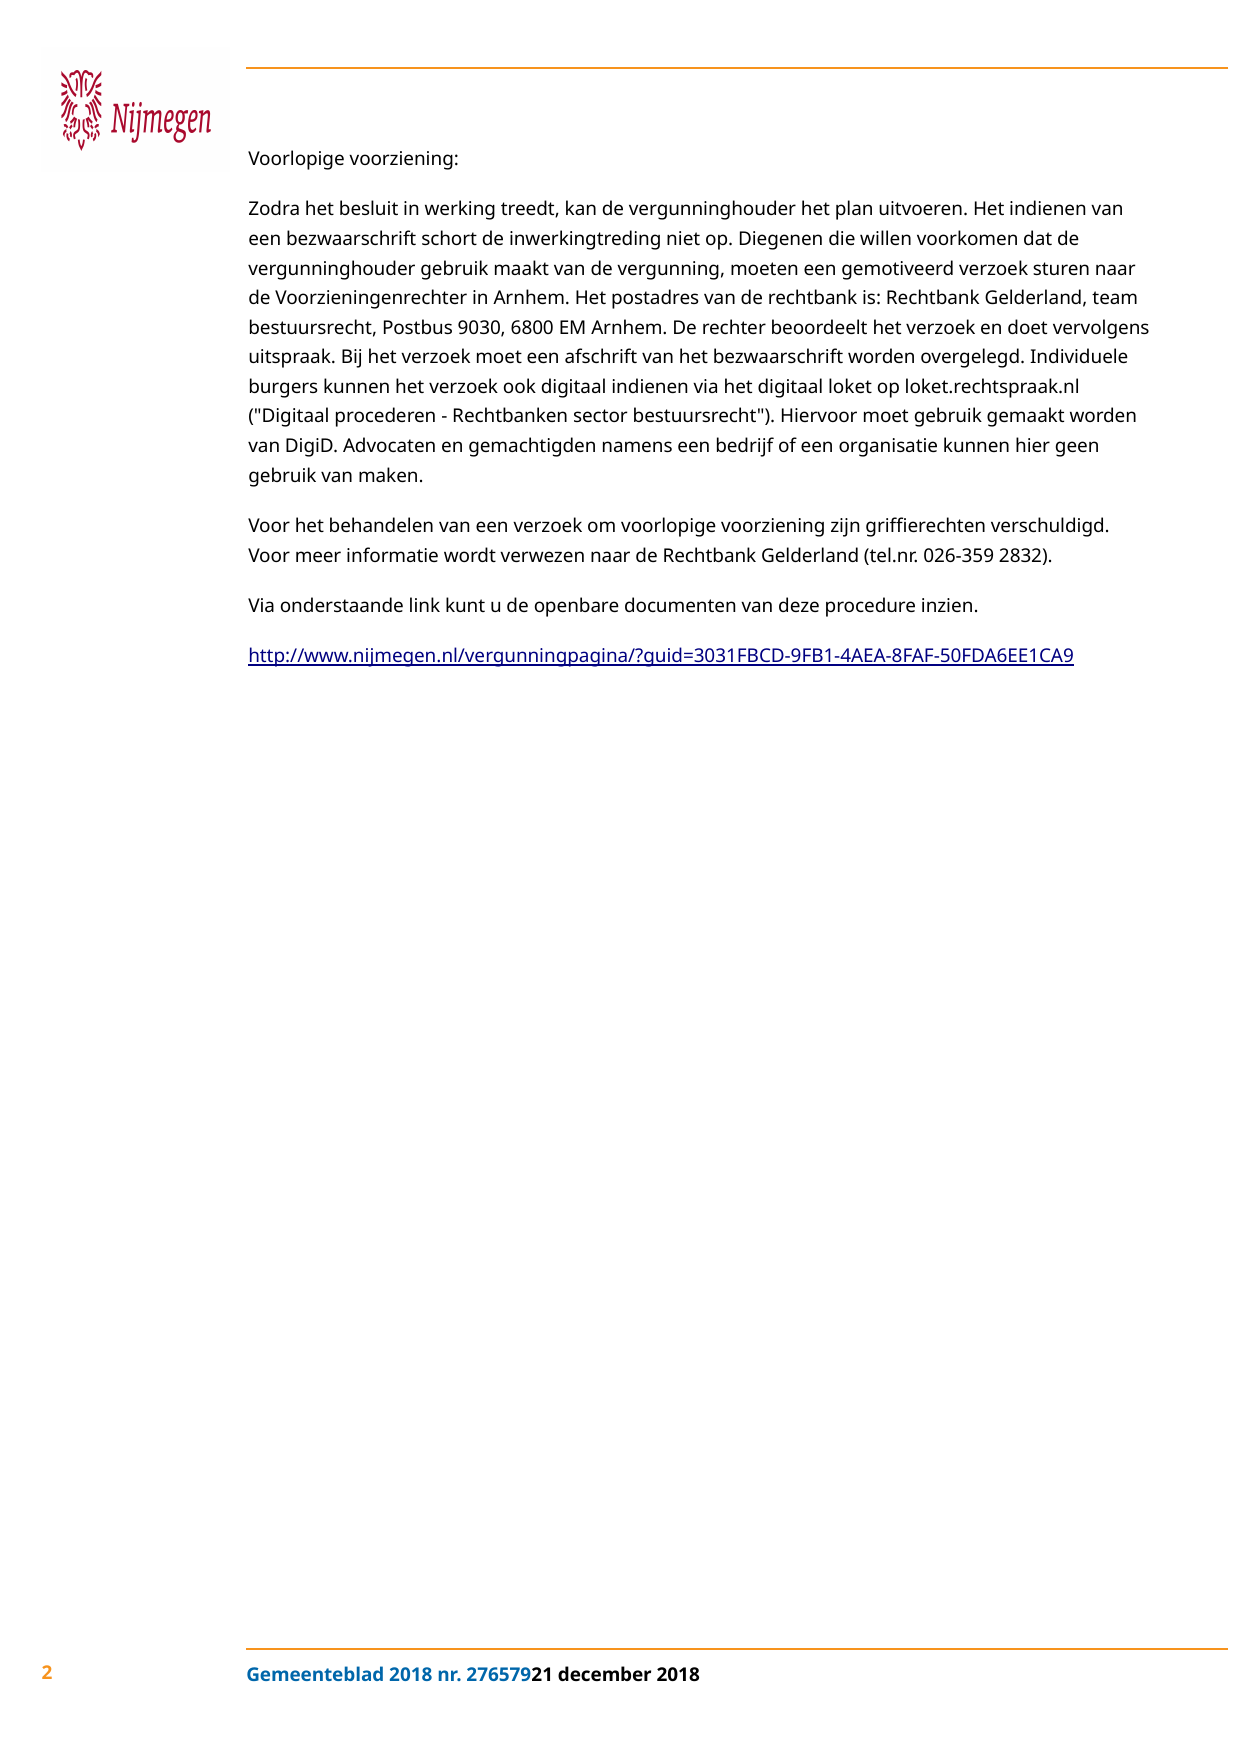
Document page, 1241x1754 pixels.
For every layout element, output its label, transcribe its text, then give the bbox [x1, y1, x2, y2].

text Voorlopige voorziening: [248, 145, 1152, 171]
text http://www.nijmegen.nl/vergunningpagina/?guid=3031FBCD-9FB1-4AEA-8FAF-50FDA6EE1CA9 [248, 643, 1152, 668]
text Zodra het besluit in werking treedt, kan de vergunninghouder het plan uitvoeren. Het indienen van een bezwaarschrift schort de inwerkingtreding niet op. Diegenen die willen voorkomen dat de vergunninghouder gebruik maakt van de vergunning, moeten een gemotiveerd verzoek sturen naar de Voorzieningenrechter in Arnhem. Het postadres van de rechtbank is: Rechtbank Gelderland, team bestuursrecht, Postbus 9030, 6800 EM Arnhem. De rechter beoordeelt het verzoek en doet vervolgens uitspraak. Bij het verzoek moet een afschrift van het bezwaarschrift worden overgelegd. Individuele burgers kunnen het verzoek ook digitaal indienen via het digitaal loket op loket.rechtspraak.nl ("Digitaal procederen - Rechtbanken sector bestuursrecht"). Hiervoor moet gebruik gemaakt worden van DigiD. Advocaten en gemachtigden namens een bedrijf of een organisatie kunnen hier geen gebruik van maken. [248, 196, 1152, 488]
text Via onderstaande link kunt u de openbare documenten van deze procedure inzien. [248, 592, 1152, 618]
picture [41, 47, 231, 172]
text Voor het behandelen van een verzoek om voorlopige voorziening zijn griffierechten verschuldigd. Voor meer informatie wordt verwezen naar de Rechtbank Gelderland (tel.nr. 026-359 2832). [248, 512, 1152, 568]
